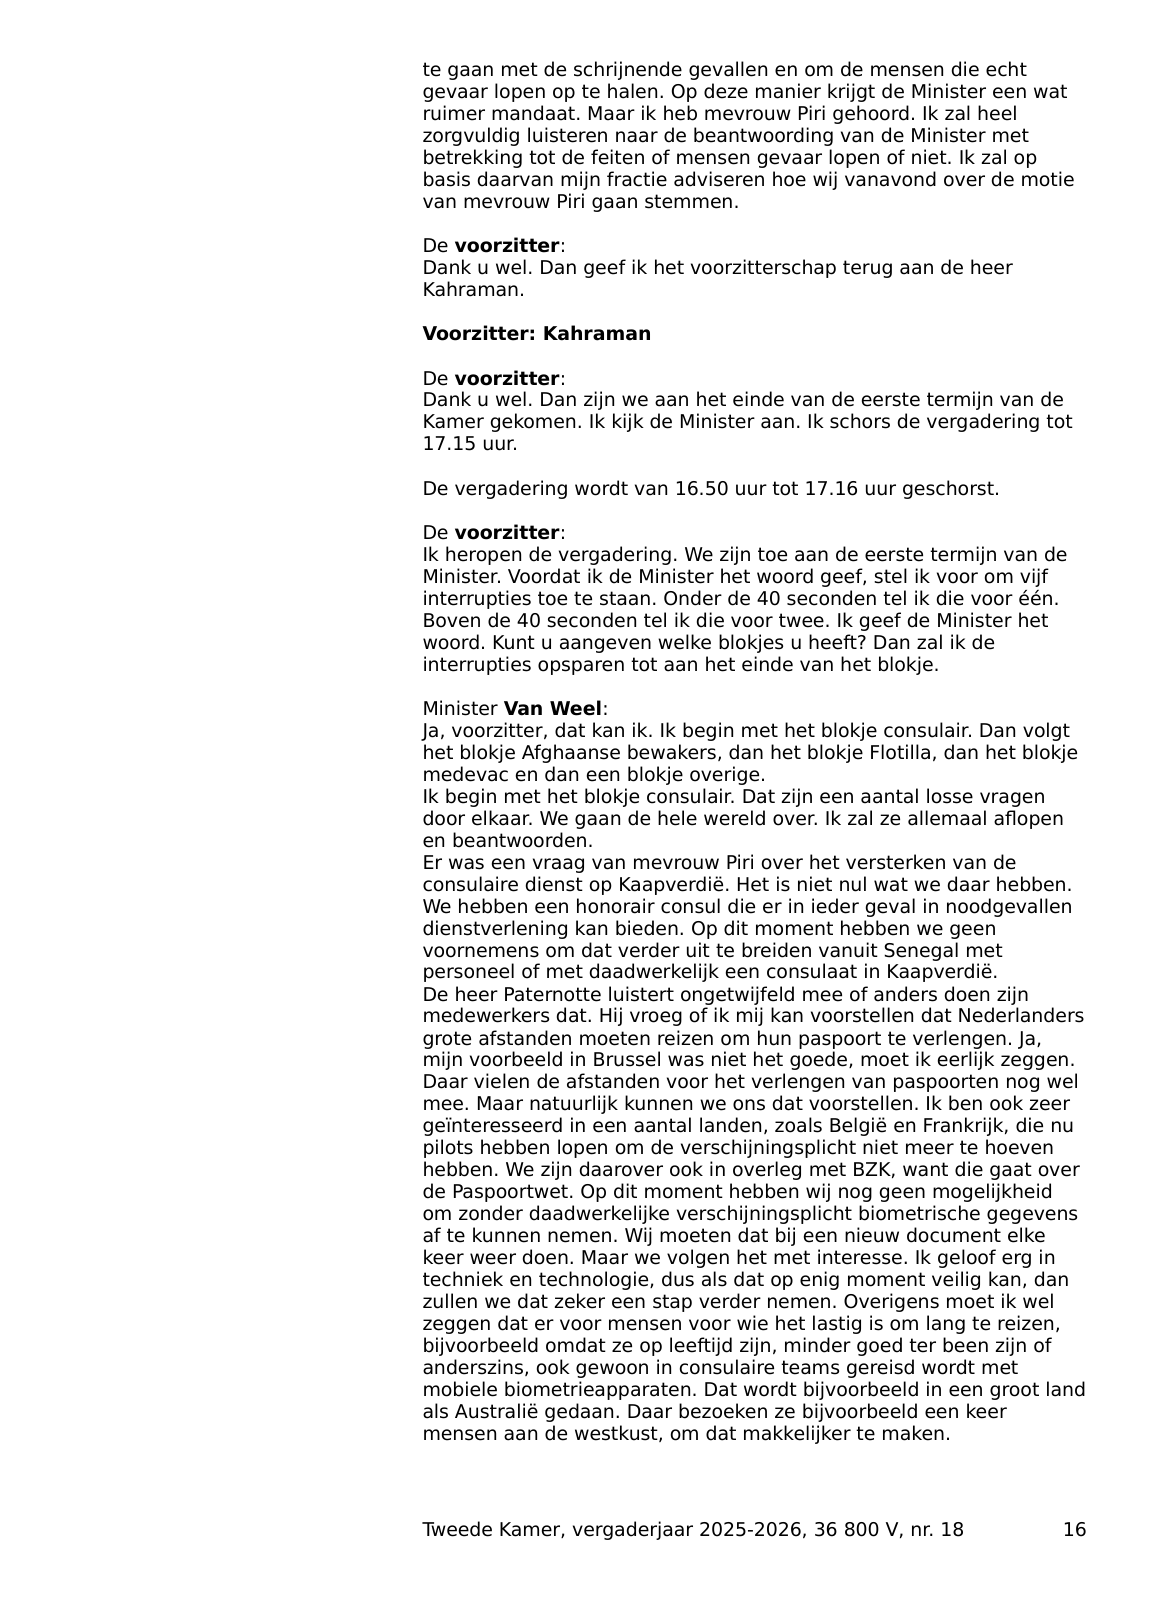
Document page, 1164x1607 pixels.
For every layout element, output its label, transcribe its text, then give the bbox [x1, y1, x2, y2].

text De voorzitter: [422, 367, 1087, 389]
text De heer Paternotte luistert ongetwijfeld mee of anders doen zijn medewerkers dat. Hij vroeg of ik mij kan voorstellen dat Nederlanders grote afstanden moeten reizen om hun paspoort te verlengen. Ja, mijn voorbeeld in Brussel was niet het goede, moet ik eerlijk zeggen. Daar vielen de afstanden voor het verlengen van paspoorten nog wel mee. Maar natuurlijk kunnen we ons dat voorstellen. Ik ben ook zeer geïnteresseerd in een aantal landen, zoals België en Frankrijk, die nu pilots hebben lopen om de verschijningsplicht niet meer te hoeven hebben. We zijn daarover ook in overleg met BZK, want die gaat over de Paspoortwet. Op dit moment hebben wij nog geen mogelijkheid om zonder daadwerkelijke verschijningsplicht biometrische gegevens af te kunnen nemen. Wij moeten dat bij een nieuw document elke keer weer doen. Maar we volgen het met interesse. Ik geloof erg in techniek en technologie, dus als dat op enig moment veilig kan, dan zullen we dat zeker een stap verder nemen. Overigens moet ik wel zeggen dat er voor mensen voor wie het lastig is om lang te reizen, bijvoorbeeld omdat ze op leeftijd zijn, minder goed ter been zijn of anderszins, ook gewoon in consulaire teams gereisd wordt met mobiele biometrieapparaten. Dat wordt bijvoorbeeld in een groot land als Australië gedaan. Daar bezoeken ze bijvoorbeeld een keer mensen aan de westkust, om dat makkelijker te maken. [422, 983, 1087, 1445]
text Dank u wel. Dan zijn we aan het einde van de eerste termijn van de Kamer gekomen. Ik kijk de Minister aan. Ik schors de vergadering tot 17.15 uur. [422, 389, 1087, 455]
text De vergadering wordt van 16.50 uur tot 17.16 uur geschorst. [422, 477, 1087, 499]
text te gaan met de schrijnende gevallen en om de mensen die echt gevaar lopen op te halen. Op deze manier krijgt de Minister een wat ruimer mandaat. Maar ik heb mevrouw Piri gehoord. Ik zal heel zorgvuldig luisteren naar de beantwoording van de Minister met betrekking tot de feiten of mensen gevaar lopen of niet. Ik zal op basis daarvan mijn fractie adviseren hoe wij vanavond over de motie van mevrouw Piri gaan stemmen. [422, 59, 1087, 213]
text Minister Van Weel: [422, 698, 1087, 720]
text Ja, voorzitter, dat kan ik. Ik begin met het blokje consulair. Dan volgt het blokje Afghaanse bewakers, dan het blokje Flotilla, dan het blokje medevac en dan een blokje overige. [422, 720, 1087, 786]
text Ik begin met het blokje consulair. Dat zijn een aantal losse vragen door elkaar. We gaan de hele wereld over. Ik zal ze allemaal aflopen en beantwoorden. [422, 786, 1087, 852]
text Dank u wel. Dan geef ik het voorzitterschap terug aan de heer Kahraman. [422, 257, 1087, 301]
subtitle Voorzitter: Kahraman [422, 323, 1087, 345]
text Ik heropen de vergadering. We zijn toe aan de eerste termijn van de Minister. Voordat ik de Minister het woord geef, stel ik voor om vijf interrupties toe te staan. Onder de 40 seconden tel ik die voor één. Boven de 40 seconden tel ik die voor twee. Ik geef de Minister het woord. Kunt u aangeven welke blokjes u heeft? Dan zal ik de interrupties opsparen tot aan het einde van het blokje. [422, 544, 1087, 676]
text Er was een vraag van mevrouw Piri over het versterken van de consulaire dienst op Kaapverdië. Het is niet nul wat we daar hebben. We hebben een honorair consul die er in ieder geval in noodgevallen dienstverlening kan bieden. Op dit moment hebben we geen voornemens om dat verder uit te breiden vanuit Senegal met personeel of met daadwerkelijk een consulaat in Kaapverdië. [422, 852, 1087, 983]
text De voorzitter: [422, 235, 1087, 257]
text De voorzitter: [422, 522, 1087, 544]
